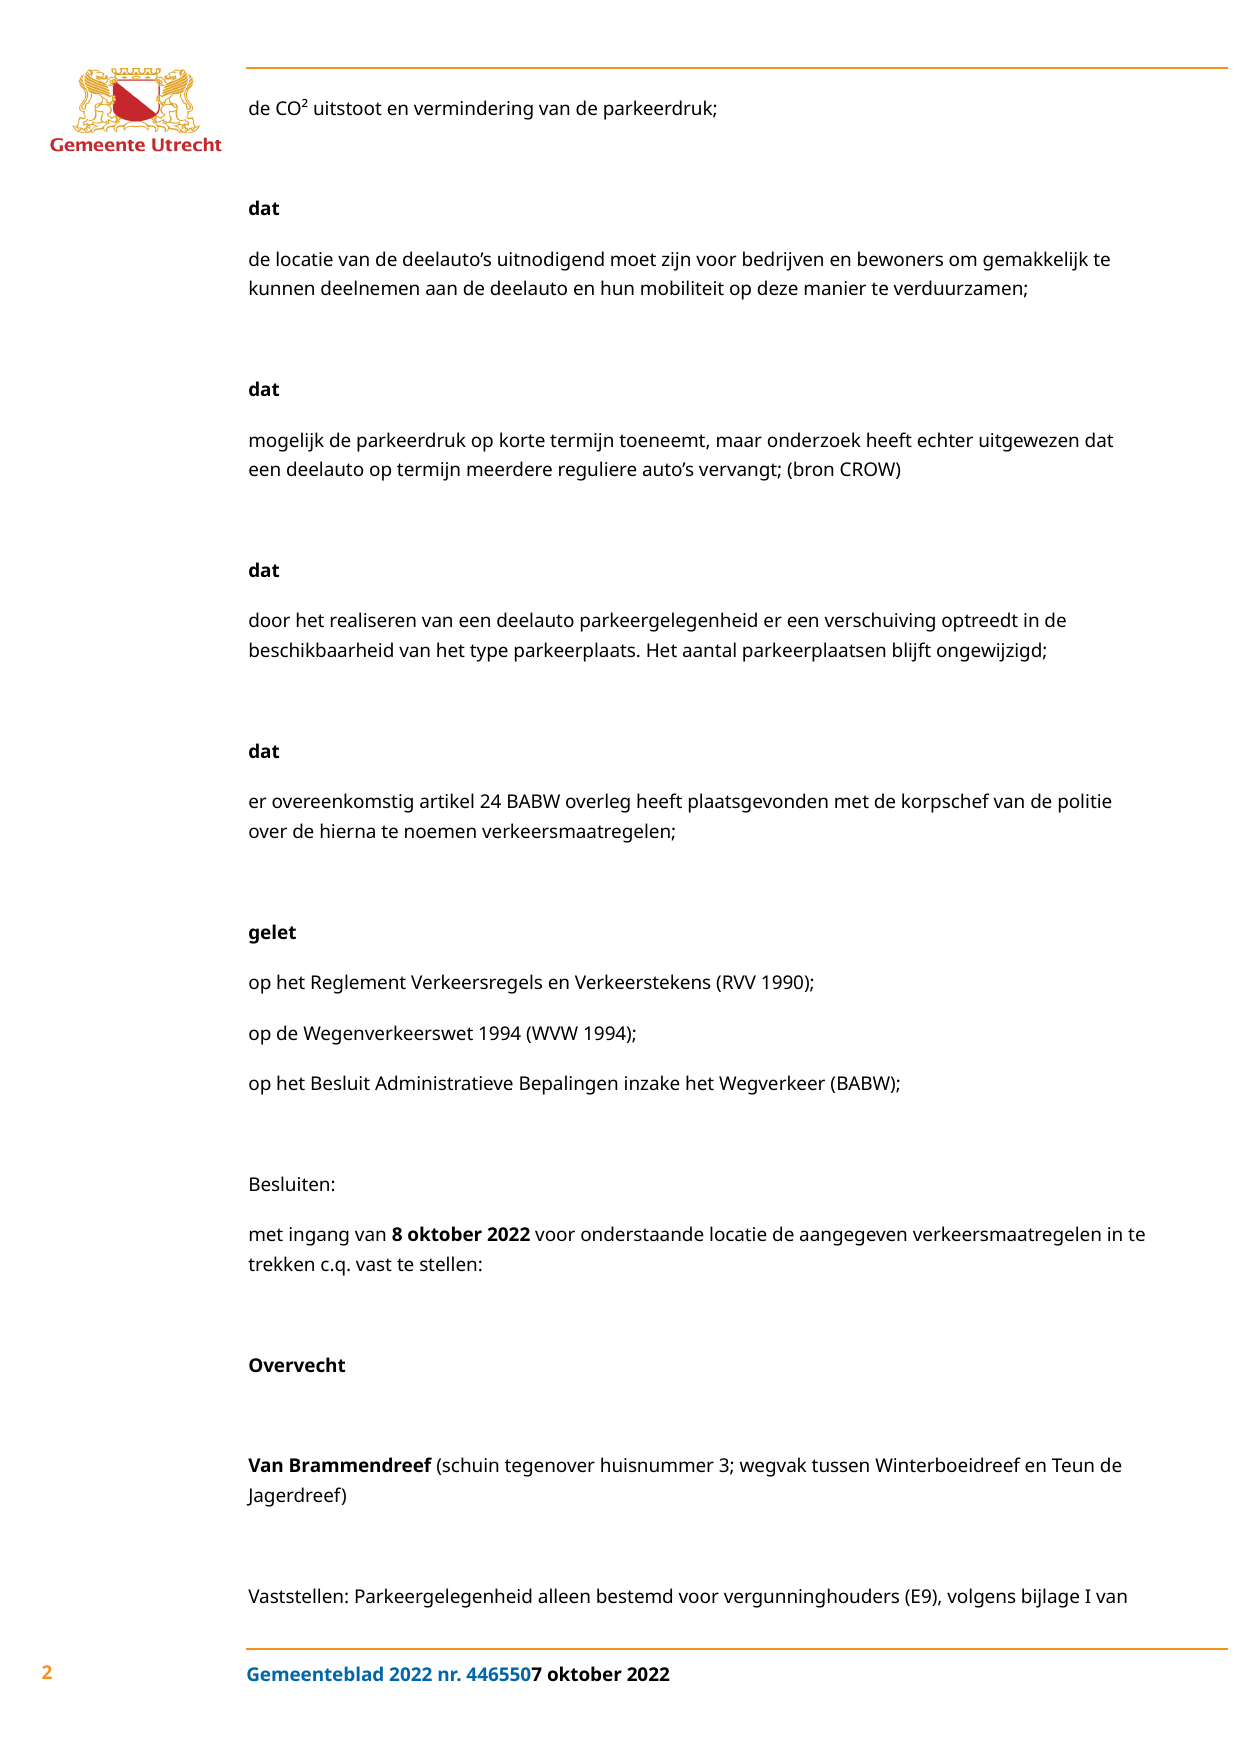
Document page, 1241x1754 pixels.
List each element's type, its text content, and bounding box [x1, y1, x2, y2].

text op het Reglement Verkeersregels en Verkeerstekens (RVV 1990); [248, 969, 1152, 995]
text mogelijk de parkeerdruk op korte termijn toeneemt, maar onderzoek heeft echter uitgewezen dat een deelauto op termijn meerdere reguliere auto’s vervangt; (bron CROW) [248, 427, 1152, 482]
text de locatie van de deelauto’s uitnodigend moet zijn voor bedrijven en bewoners om gemakkelijk te kunnen deelnemen aan de deelauto en hun mobiliteit op deze manier te verduurzamen; [248, 246, 1152, 301]
text dat [248, 376, 1152, 402]
text op het Besluit Administratieve Bepalingen inzake het Wegverkeer (BABW); [248, 1070, 1152, 1096]
text dat [248, 738, 1152, 764]
picture [41, 47, 231, 172]
text met ingang van 8 oktober 2022 voor onderstaande locatie de aangegeven verkeersmaatregelen in te trekken c.q. vast te stellen: [248, 1221, 1152, 1277]
text dat [248, 557, 1152, 583]
text er overeenkomstig artikel 24 BABW overleg heeft plaatsgevonden met de korpschef van de politie over de hierna te noemen verkeersmaatregelen; [248, 788, 1152, 844]
text door het realiseren van een deelauto parkeergelegenheid er een verschuiving optreedt in de beschikbaarheid van het type parkeerplaats. Het aantal parkeerplaatsen blijft ongewijzigd; [248, 608, 1152, 663]
text op de Wegenverkeerswet 1994 (WVW 1994); [248, 1020, 1152, 1046]
text Overvecht [248, 1352, 1152, 1378]
text Vaststellen: Parkeergelegenheid alleen bestemd voor vergunninghouders (E9), volgens bijlage I van [248, 1583, 1152, 1609]
text de CO² uitstoot en vermindering van de parkeerdruk; [248, 95, 1152, 121]
text Besluiten: [248, 1171, 1152, 1197]
text dat [248, 196, 1152, 221]
text Van Brammendreef (schuin tegenover huisnummer 3; wegvak tussen Winterboeidreef en Teun de Jagerdreef) [248, 1453, 1152, 1508]
text gelet [248, 919, 1152, 945]
